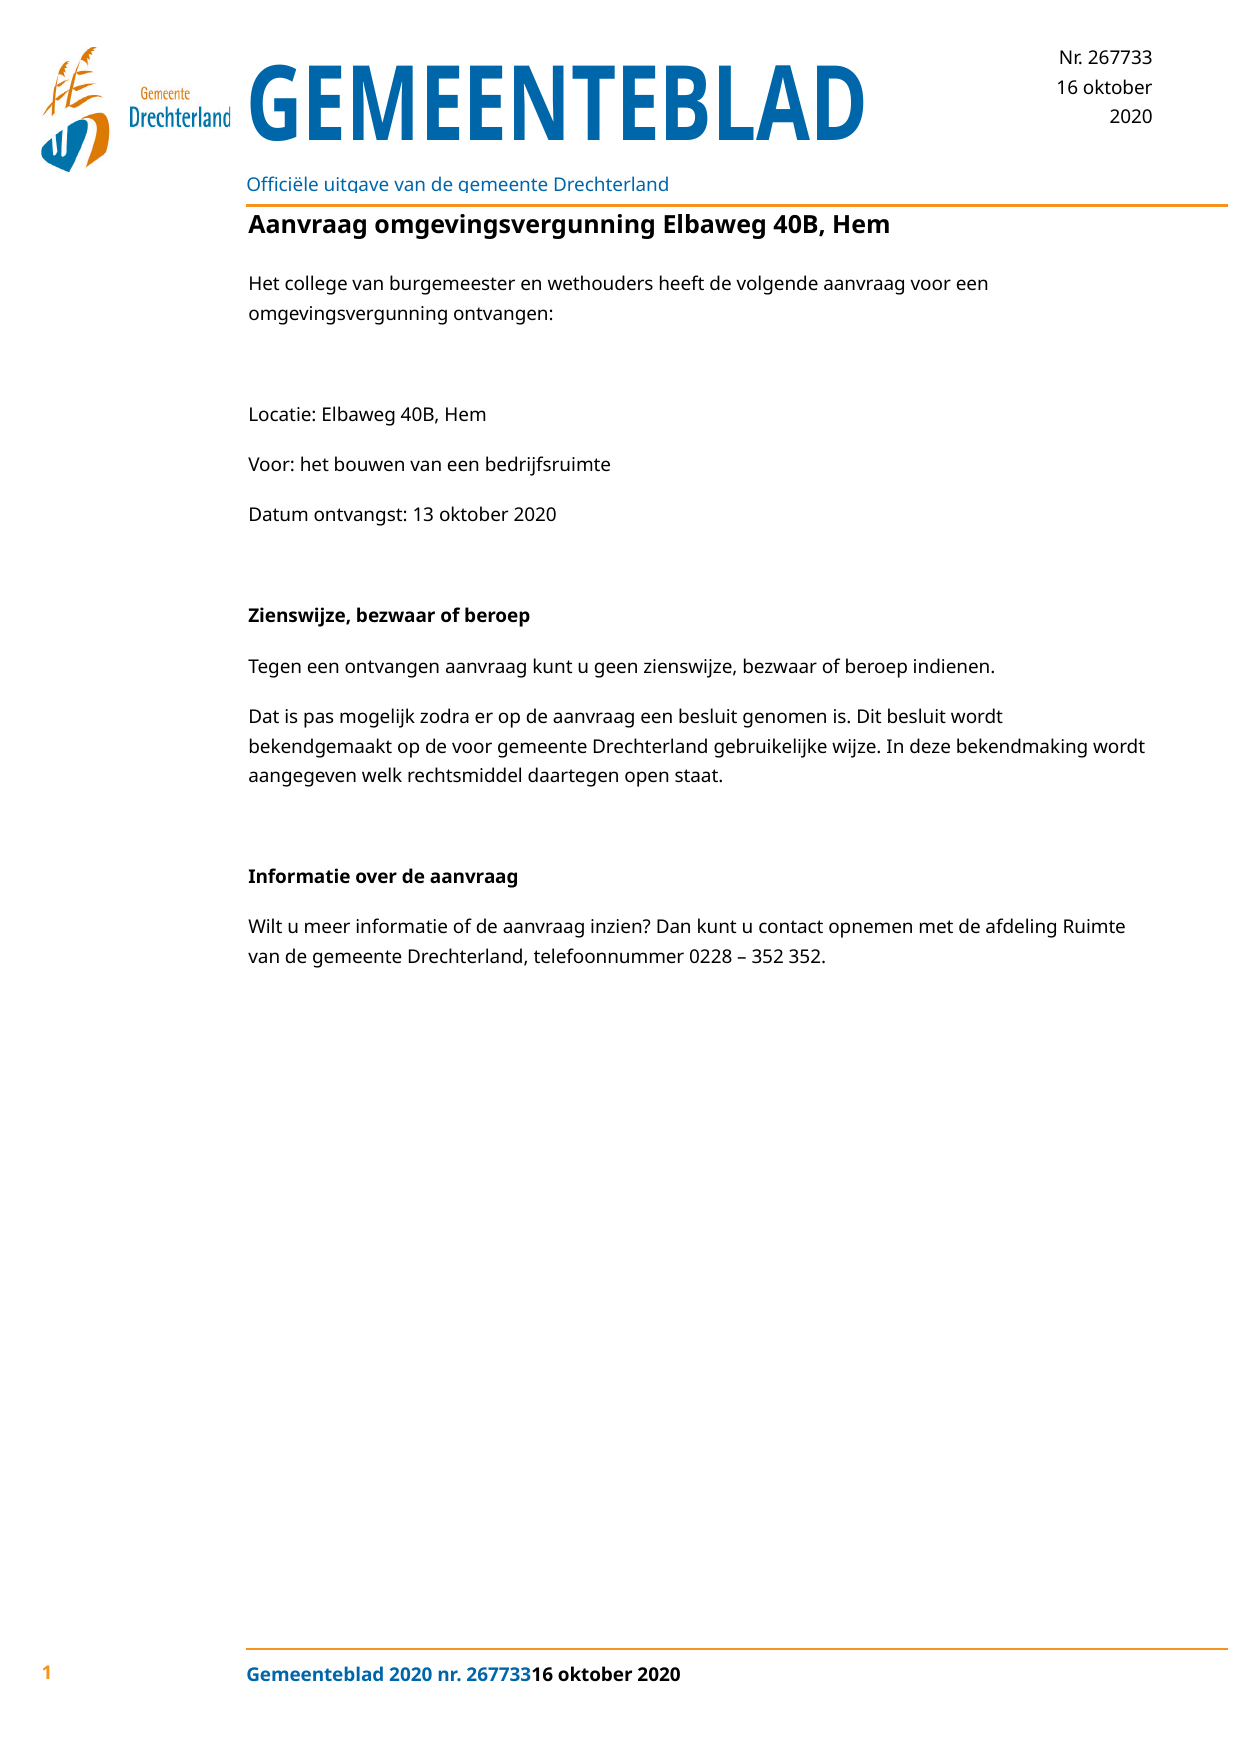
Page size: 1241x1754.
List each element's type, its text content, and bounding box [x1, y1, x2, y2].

text Informatie over de aanvraag [248, 863, 1152, 889]
text Datum ontvangst: 13 oktober 2020 [248, 502, 1152, 527]
text Voor: het bouwen van een bedrijfsruimte [248, 451, 1152, 477]
text Tegen een ontvangen aanvraag kunt u geen zienswijze, bezwaar of beroep indienen. [248, 653, 1152, 678]
text Locatie: Elbaweg 40B, Hem [248, 401, 1152, 426]
picture [41, 158, 64, 172]
picture [41, 47, 231, 172]
picture [226, 115, 231, 124]
text Zienswijze, bezwaar of beroep [248, 602, 1152, 628]
text Het college van burgemeester en wethouders heeft de volgende aanvraag voor een omgevingsvergunning ontvangen: [248, 270, 1152, 326]
text Aanvraag omgevingsvergunning Elbaweg 40B, Hem [248, 207, 1152, 241]
text Dat is pas mogelijk zodra er op de aanvraag een besluit genomen is. Dit besluit wordt bekendgemaakt op de voor gemeente Drechterland gebruikelijke wijze. In deze bekendmaking wordt aangegeven welk rechtsmiddel daartegen open staat. [248, 703, 1152, 788]
text Wilt u meer informatie of de aanvraag inzien? Dan kunt u contact opnemen met de afdeling Ruimte van de gemeente Drechterland, telefoonnummer 0228 – 352 352. [248, 914, 1152, 969]
